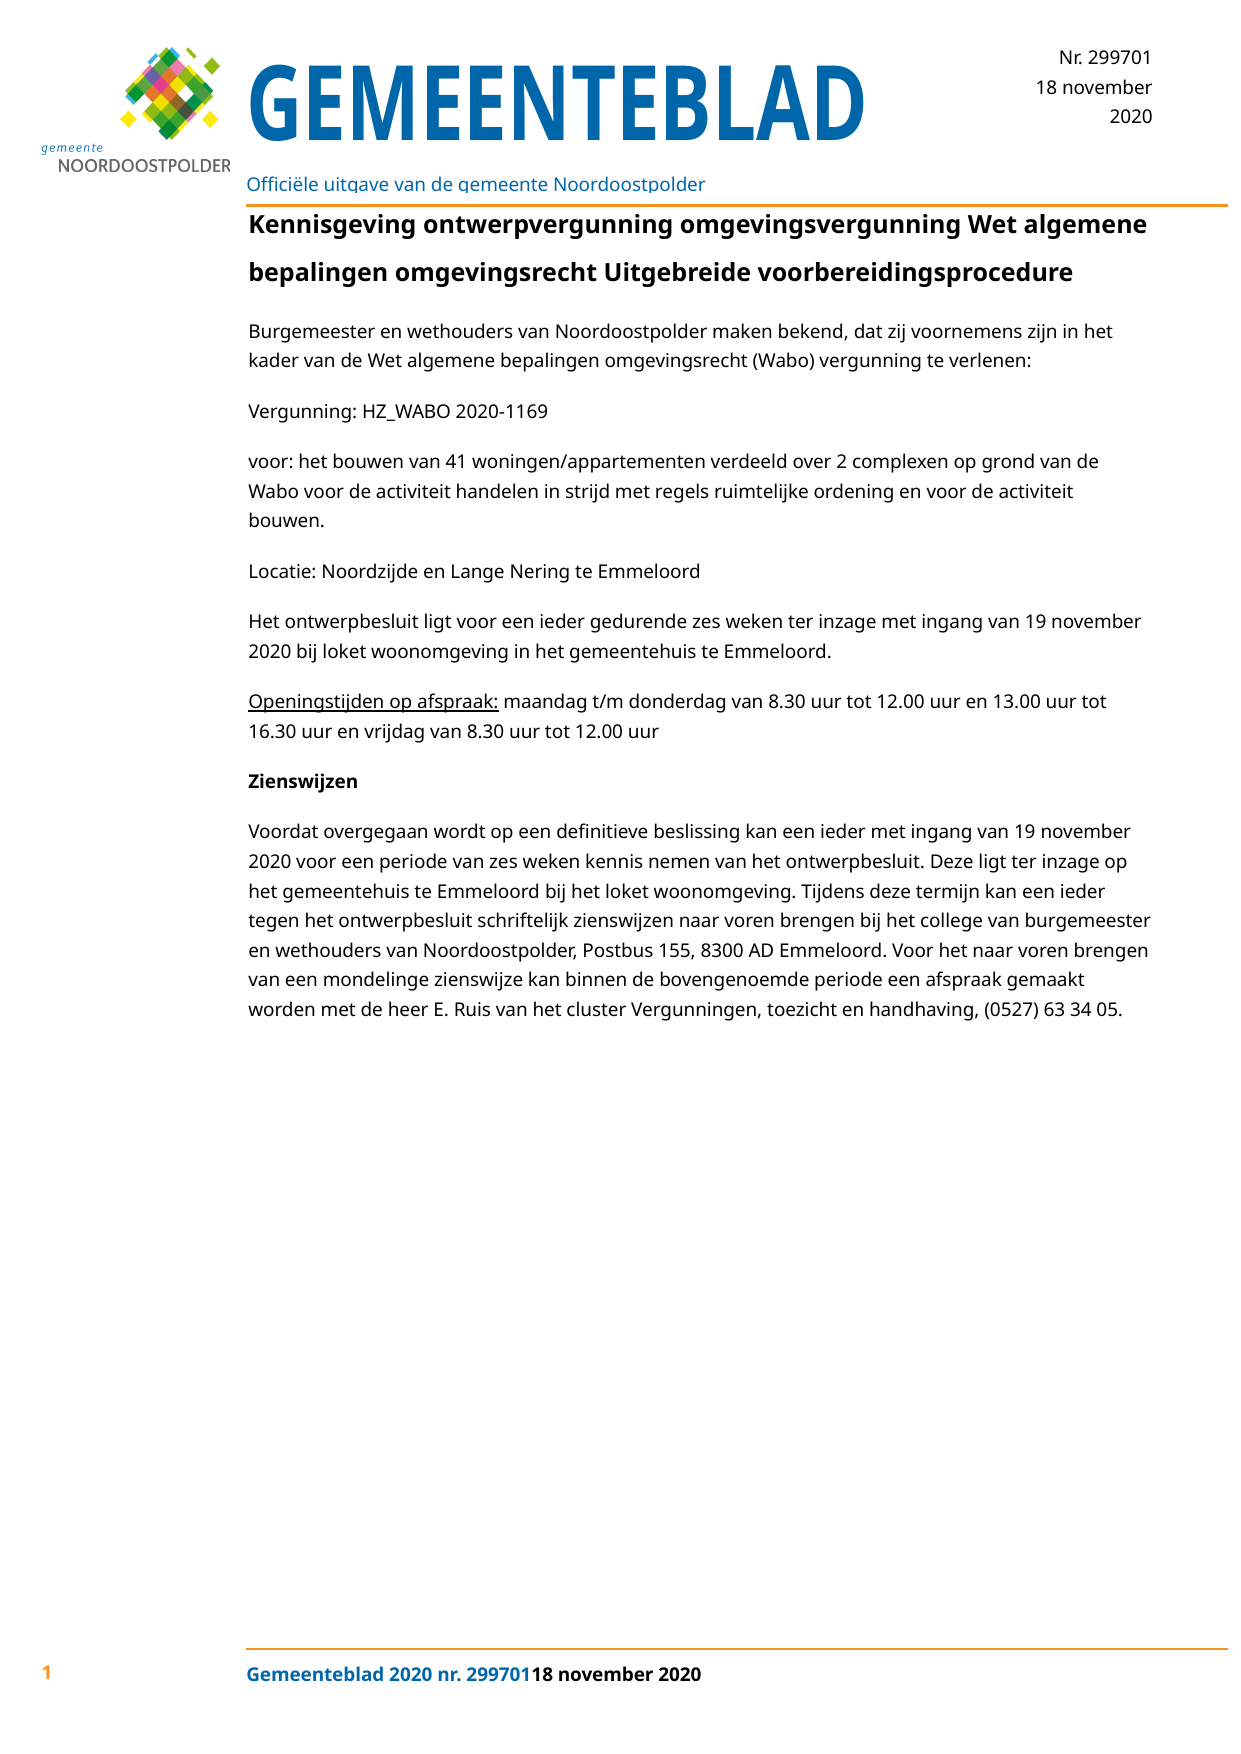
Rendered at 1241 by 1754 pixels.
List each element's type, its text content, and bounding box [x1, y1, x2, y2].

text Openingstijden op afspraak: maandag t/m donderdag van 8.30 uur tot 12.00 uur en 13.00 uur tot 16.30 uur en vrijdag van 8.30 uur tot 12.00 uur [248, 688, 1152, 744]
text Burgemeester en wethouders van Noordoostpolder maken bekend, dat zij voornemens zijn in het kader van de Wet algemene bepalingen omgevingsrecht (Wabo) vergunning te verlenen: [248, 318, 1152, 373]
picture [41, 47, 231, 172]
text Het ontwerpbesluit ligt voor een ieder gedurende zes weken ter inzage met ingang van 19 november 2020 bij loket woonomgeving in het gemeentehuis te Emmeloord. [248, 608, 1152, 664]
text voor: het bouwen van 41 woningen/appartementen verdeeld over 2 complexen op grond van de Wabo voor de activiteit handelen in strijd met regels ruimtelijke ordening en voor de activiteit bouwen. [248, 448, 1152, 533]
text Zienswijzen [248, 768, 1152, 794]
text Vergunning: HZ_WABO 2020-1169 [248, 398, 1152, 424]
text Locatie: Noordzijde en Lange Nering te Emmeloord [248, 558, 1152, 584]
text Voordat overgegaan wordt op een definitieve beslissing kan een ieder met ingang van 19 november 2020 voor een periode van zes weken kennis nemen van het ontwerpbesluit. Deze ligt ter inzage op het gemeentehuis te Emmeloord bij het loket woonomgeving. Tijdens deze termijn kan een ieder tegen het ontwerpbesluit schriftelijk zienswijzen naar voren brengen bij het college van burgemeester en wethouders van Noordoostpolder, Postbus 155, 8300 AD Emmeloord. Voor het naar voren brengen van een mondelinge zienswijze kan binnen de bovengenoemde periode een afspraak gemaakt worden met de heer E. Ruis van het cluster Vergunningen, toezicht en handhaving, (0527) 63 34 05. [248, 819, 1152, 1022]
text Kennisgeving ontwerpvergunning omgevingsvergunning Wet algemene bepalingen omgevingsrecht Uitgebreide voorbereidingsprocedure [248, 207, 1152, 288]
